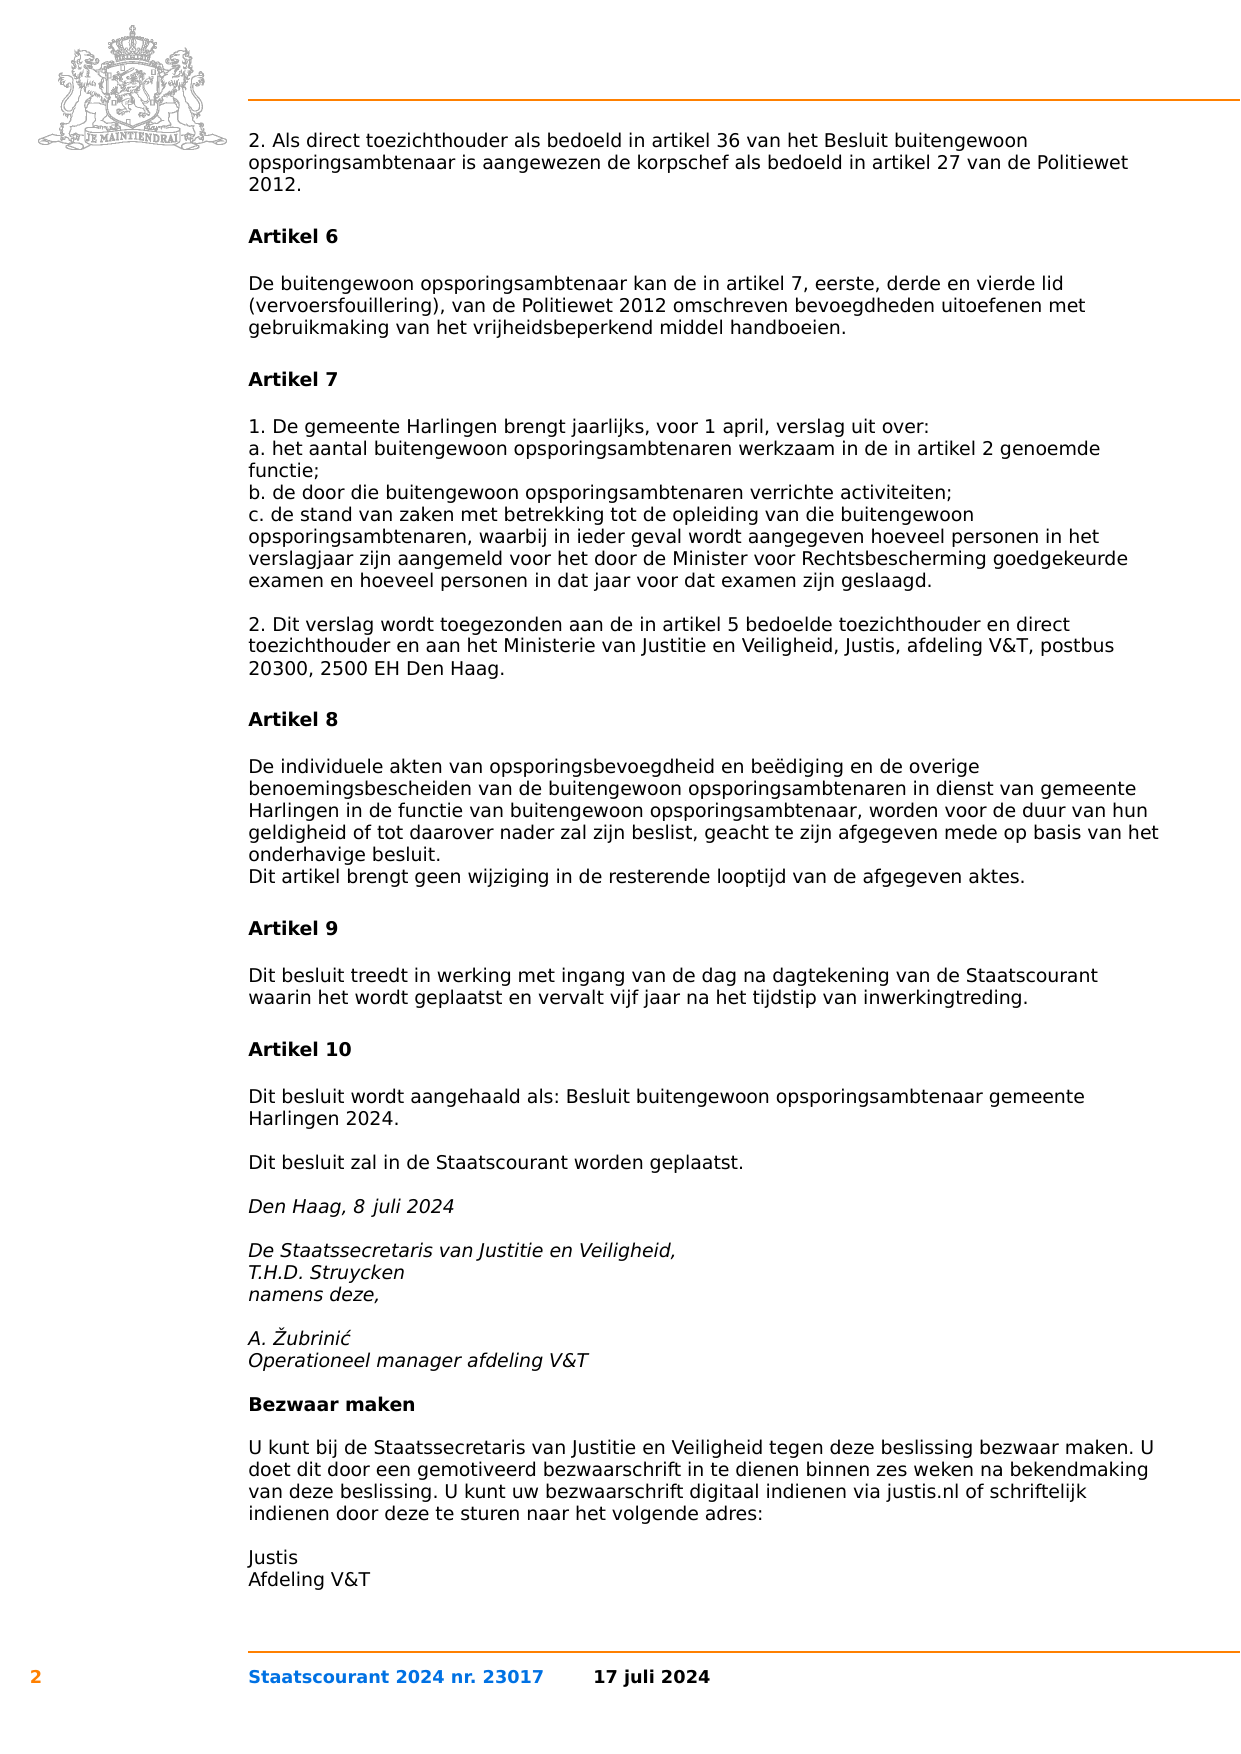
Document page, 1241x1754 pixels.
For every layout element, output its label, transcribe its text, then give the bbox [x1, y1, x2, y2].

text Dit besluit wordt aangehaald als: Besluit buitengewoon opsporingsambtenaar gemeente Harlingen 2024. [248, 1086, 1163, 1130]
picture [38, 25, 227, 150]
text 2. Als direct toezichthouder als bedoeld in artikel 36 van het Besluit buitengewoon opsporingsambtenaar is aangewezen de korpschef als bedoeld in artikel 27 van de Politiewet 2012. [248, 130, 1163, 196]
text a. het aantal buitengewoon opsporingsambtenaren werkzaam in de in artikel 2 genoemde functie; [248, 438, 1163, 482]
subtitle Artikel 9 [248, 918, 1163, 940]
subtitle Artikel 10 [248, 1039, 1163, 1061]
text De individuele akten van opsporingsbevoegdheid en beëdiging en de overige benoemingsbescheiden van de buitengewoon opsporingsambtenaren in dienst van gemeente Harlingen in de functie van buitengewoon opsporingsambtenaar, worden voor de duur van hun geldigheid of tot daarover nader zal zijn beslist, geacht te zijn afgegeven mede op basis van het onderhavige besluit. [248, 756, 1163, 866]
subtitle Artikel 6 [248, 226, 1163, 248]
text Justis [248, 1547, 1163, 1569]
text Den Haag, 8 juli 2024 [248, 1196, 1163, 1218]
text Dit artikel brengt geen wijziging in de resterende looptijd van de afgegeven aktes. [248, 866, 1163, 888]
text b. de door die buitengewoon opsporingsambtenaren verrichte activiteiten; [248, 482, 1163, 504]
text Dit besluit treedt in werking met ingang van de dag na dagtekening van de Staatscourant waarin het wordt geplaatst en vervalt vijf jaar na het tijdstip van inwerkingtreding. [248, 965, 1163, 1009]
text Afdeling V&T [248, 1569, 1163, 1591]
text U kunt bij de Staatssecretaris van Justitie en Veiligheid tegen deze beslissing bezwaar maken. U doet dit door een gemotiveerd bezwaarschrift in te dienen binnen zes weken na bekendmaking van deze beslissing. U kunt uw bezwaarschrift digitaal indienen via justis.nl of schriftelijk indienen door deze te sturen naar het volgende adres: [248, 1437, 1163, 1525]
text 2. Dit verslag wordt toegezonden aan de in artikel 5 bedoelde toezichthouder en direct toezichthouder en aan het Ministerie van Justitie en Veiligheid, Justis, afdeling V&T, postbus 20300, 2500 EH Den Haag. [248, 613, 1163, 679]
text De buitengewoon opsporingsambtenaar kan de in artikel 7, eerste, derde en vierde lid (vervoersfouillering), van de Politiewet 2012 omschreven bevoegdheden uitoefenen met gebruikmaking van het vrijheidsbeperkend middel handboeien. [248, 273, 1163, 339]
subtitle Artikel 8 [248, 709, 1163, 731]
text De Staatssecretaris van Justitie en Veiligheid, T.H.D. Struycken namens deze, A. Žubrinić Operationeel manager afdeling V&T [248, 1240, 1163, 1372]
text Dit besluit zal in de Staatscourant worden geplaatst. [248, 1152, 1163, 1174]
subtitle Artikel 7 [248, 369, 1163, 391]
text 1. De gemeente Harlingen brengt jaarlijks, voor 1 april, verslag uit over: [248, 416, 1163, 438]
text Bezwaar maken [248, 1393, 1163, 1415]
text c. de stand van zaken met betrekking tot de opleiding van die buitengewoon opsporingsambtenaren, waarbij in ieder geval wordt aangegeven hoeveel personen in het verslagjaar zijn aangemeld voor het door de Minister voor Rechtsbescherming goedgekeurde examen en hoeveel personen in dat jaar voor dat examen zijn geslaagd. [248, 504, 1163, 592]
